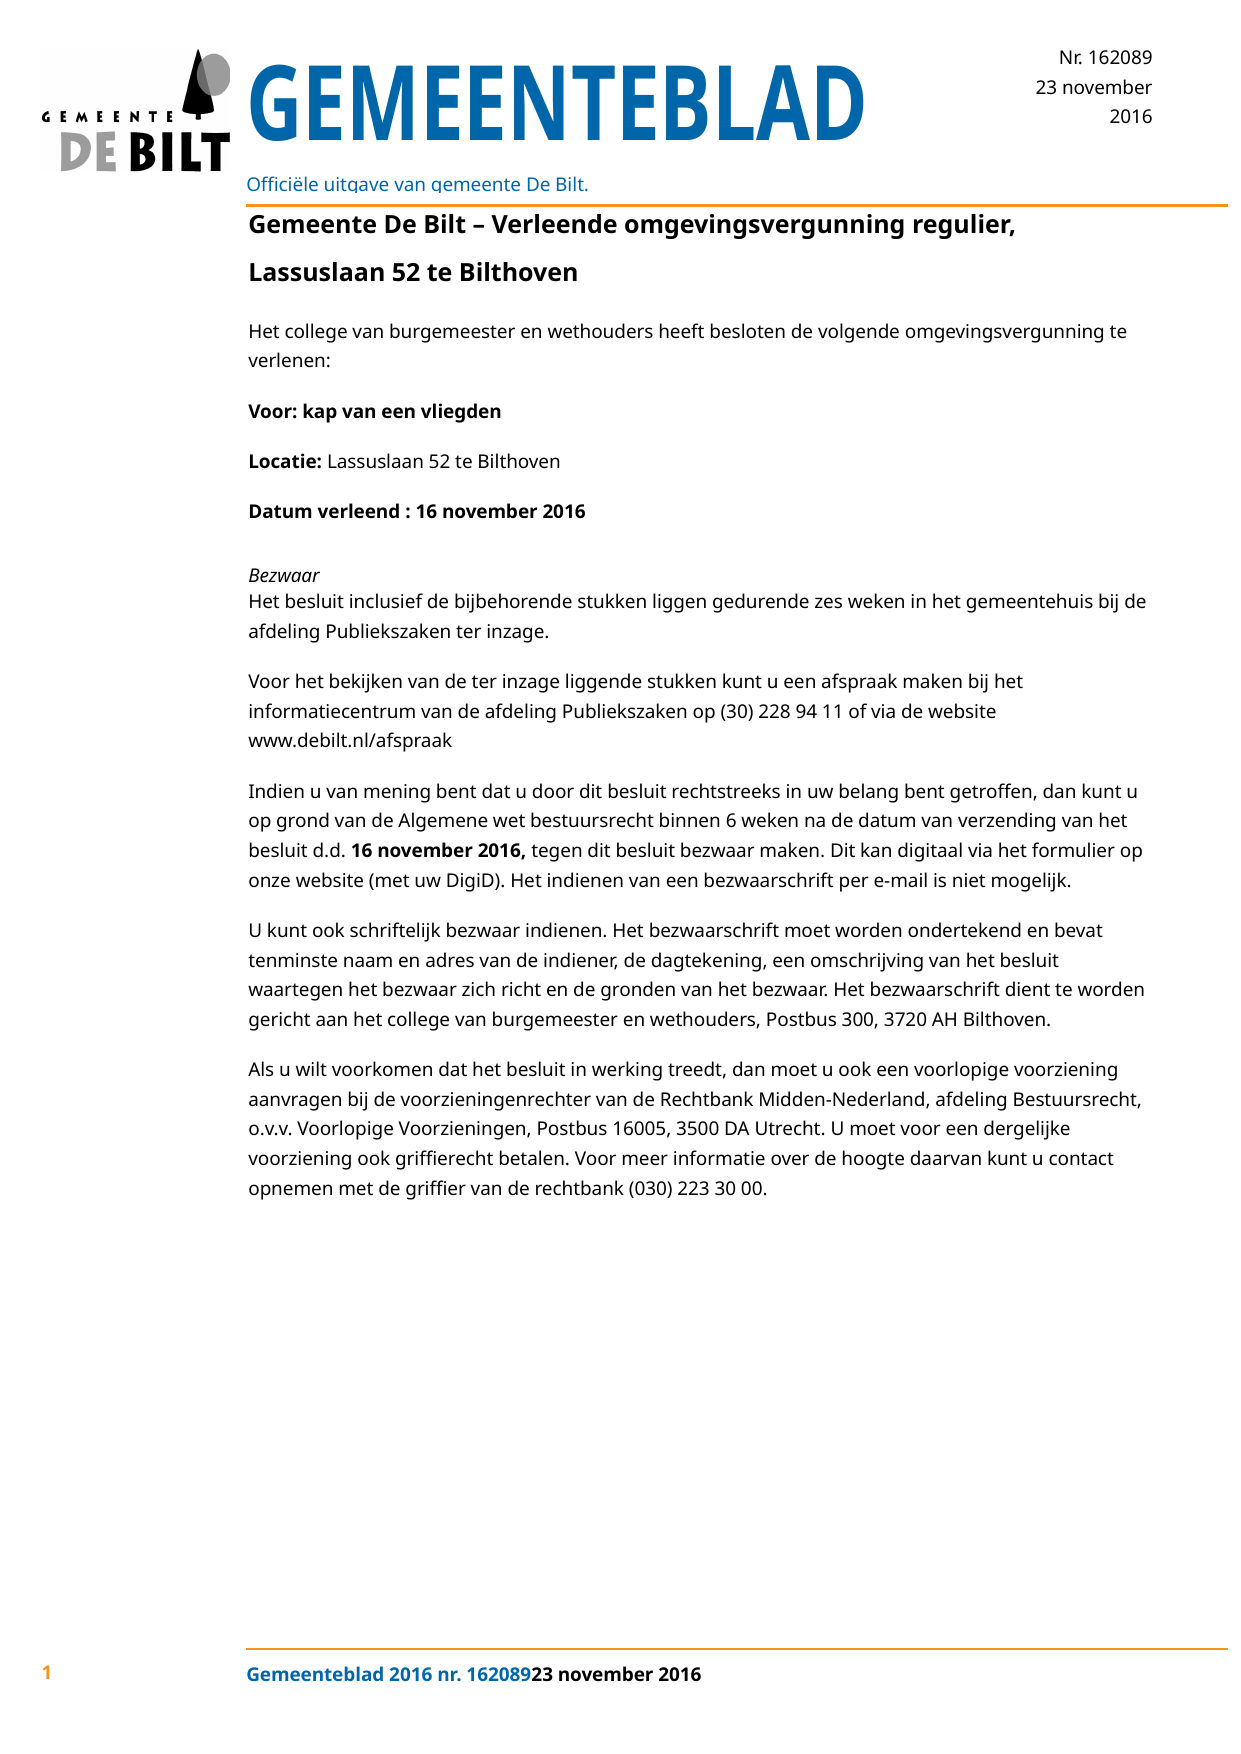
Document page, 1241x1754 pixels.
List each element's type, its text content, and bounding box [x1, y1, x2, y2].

text Als u wilt voorkomen dat het besluit in werking treedt, dan moet u ook een voorlopige voorziening aanvragen bij de voorzieningenrechter van de Rechtbank Midden-Nederland, afdeling Bestuursrecht, o.v.v. Voorlopige Voorzieningen, Postbus 16005, 3500 DA Utrecht. U moet voor een dergelijke voorziening ook griffierecht betalen. Voor meer informatie over de hoogte daarvan kunt u contact opnemen met de griffier van de rechtbank (030) 223 30 00. [248, 1056, 1152, 1200]
text Het college van burgemeester en wethouders heeft besloten de volgende omgevingsvergunning te verlenen: [248, 318, 1152, 373]
text Voor het bekijken van de ter inzage liggende stukken kunt u een afspraak maken bij het informatiecentrum van de afdeling Publiekszaken op (30) 228 94 11 of via de website www.debilt.nl/afspraak [248, 668, 1152, 753]
text U kunt ook schriftelijk bezwaar indienen. Het bezwaarschrift moet worden ondertekend en bevat tenminste naam en adres van de indiener, de dagtekening, een omschrijving van het besluit waartegen het bezwaar zich richt en de gronden van het bezwaar. Het bezwaarschrift dient te worden gericht aan het college van burgemeester en wethouders, Postbus 300, 3720 AH Bilthoven. [248, 917, 1152, 1032]
text Gemeente De Bilt – Verleende omgevingsvergunning regulier, Lassuslaan 52 te Bilthoven [248, 207, 1152, 288]
text Datum verleend : 16 november 2016 [248, 499, 1152, 524]
text Voor: kap van een vliegden [248, 398, 1152, 424]
text Locatie: Lassuslaan 52 te Bilthoven [248, 448, 1152, 474]
picture [41, 47, 231, 172]
text Indien u van mening bent dat u door dit besluit rechtstreeks in uw belang bent getroffen, dan kunt u op grond van de Algemene wet bestuursrecht binnen 6 weken na de datum van verzending van het besluit d.d. 16 november 2016, tegen dit besluit bezwaar maken. Dit kan digitaal via het formulier op onze website (met uw DigiD). Het indienen van een bezwaarschrift per e-mail is niet mogelijk. [248, 778, 1152, 892]
text Bezwaar [248, 563, 1152, 588]
text Het besluit inclusief de bijbehorende stukken liggen gedurende zes weken in het gemeentehuis bij de afdeling Publiekszaken ter inzage. [248, 588, 1152, 644]
